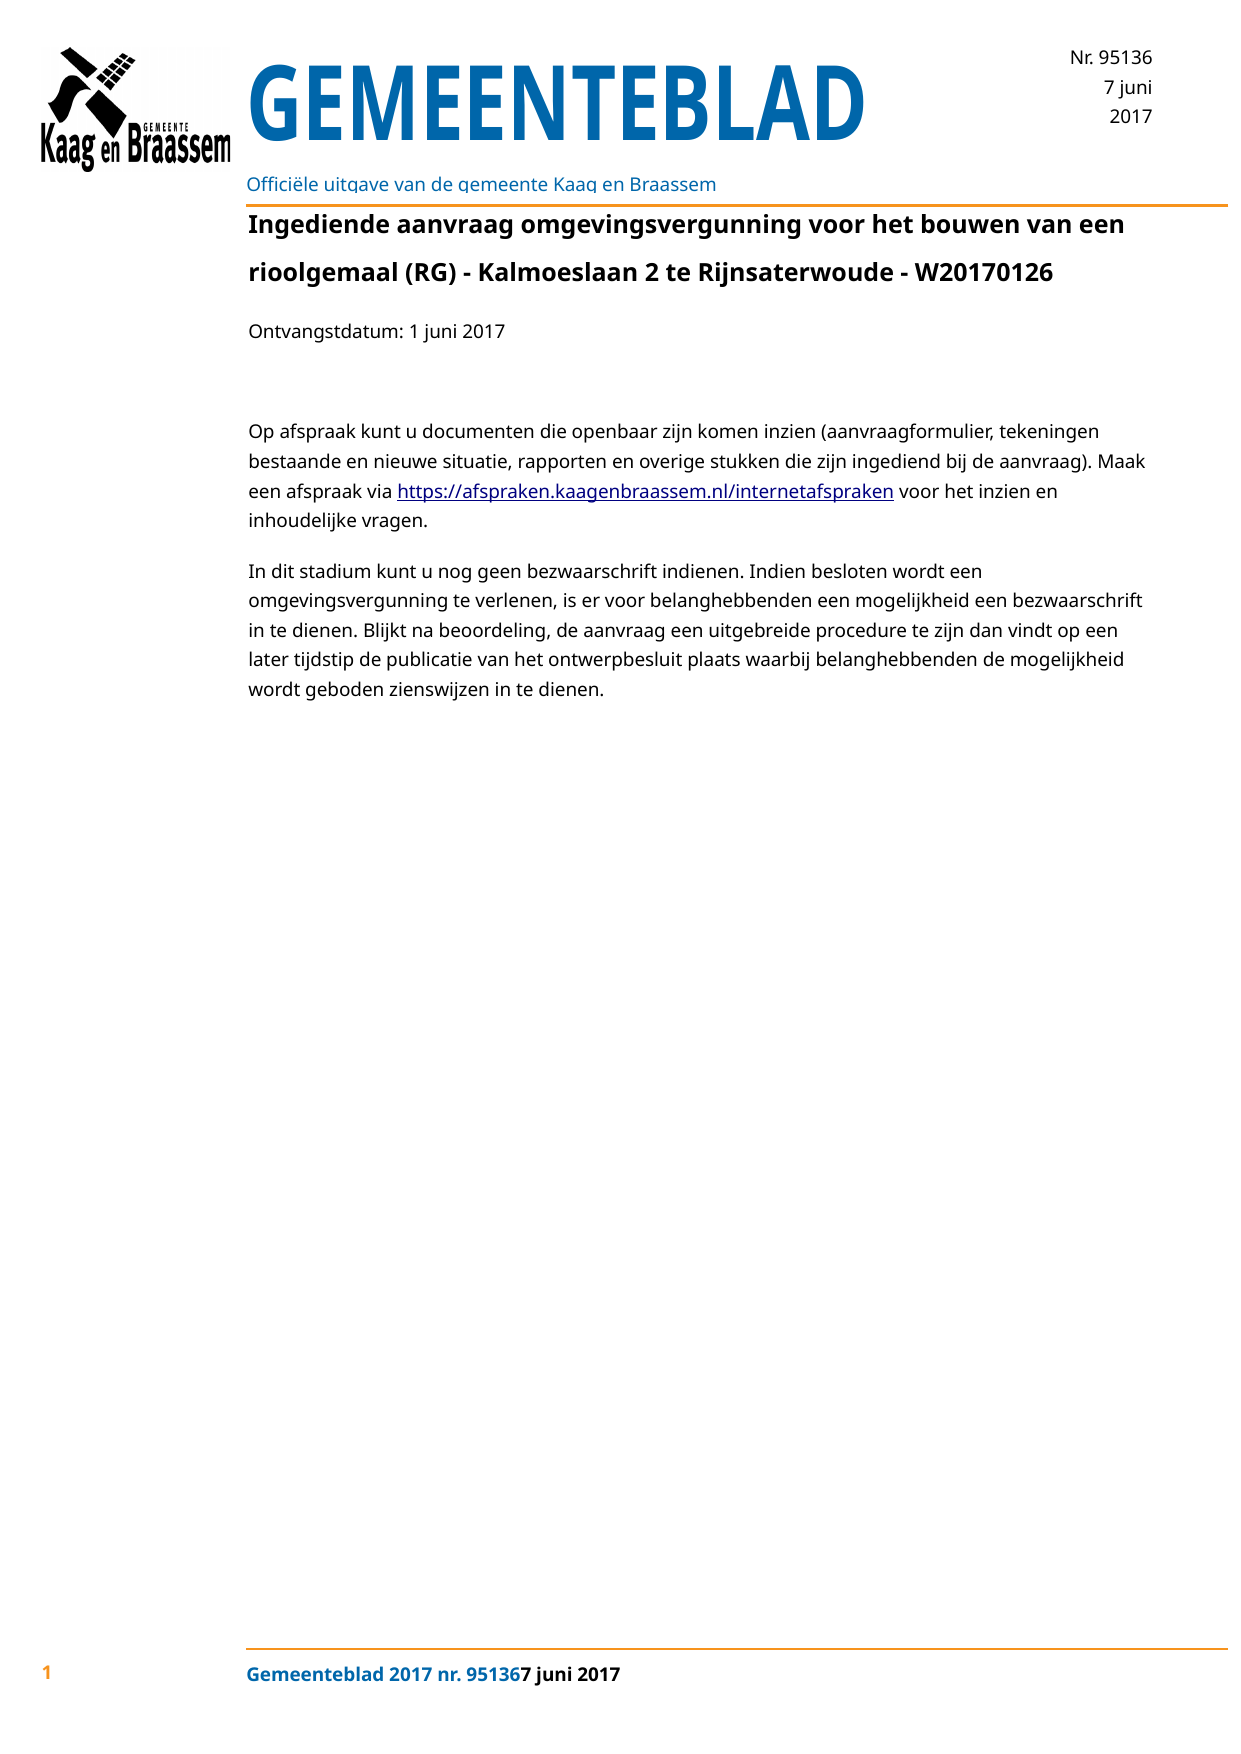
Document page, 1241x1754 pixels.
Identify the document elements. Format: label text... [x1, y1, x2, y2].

text Op afspraak kunt u documenten die openbaar zijn komen inzien (aanvraagformulier, tekeningen bestaande en nieuwe situatie, rapporten en overige stukken die zijn ingediend bij de aanvraag). Maak een afspraak via https://afspraken.kaagenbraassem.nl/internetafspraken voor het inzien en inhoudelijke vragen. [248, 419, 1152, 533]
text Ingediende aanvraag omgevingsvergunning voor het bouwen van een rioolgemaal (RG) - Kalmoeslaan 2 te Rijnsaterwoude - W20170126 [248, 207, 1152, 288]
picture [41, 47, 231, 172]
text Ontvangstdatum: 1 juni 2017 [248, 318, 1152, 344]
text In dit stadium kunt u nog geen bezwaarschrift indienen. Indien besloten wordt een omgevingsvergunning te verlenen, is er voor belanghebbenden een mogelijkheid een bezwaarschrift in te dienen. Blijkt na beoordeling, de aanvraag een uitgebreide procedure te zijn dan vindt op een later tijdstip de publicatie van het ontwerpbesluit plaats waarbij belanghebbenden de mogelijkheid wordt geboden zienswijzen in te dienen. [248, 558, 1152, 702]
